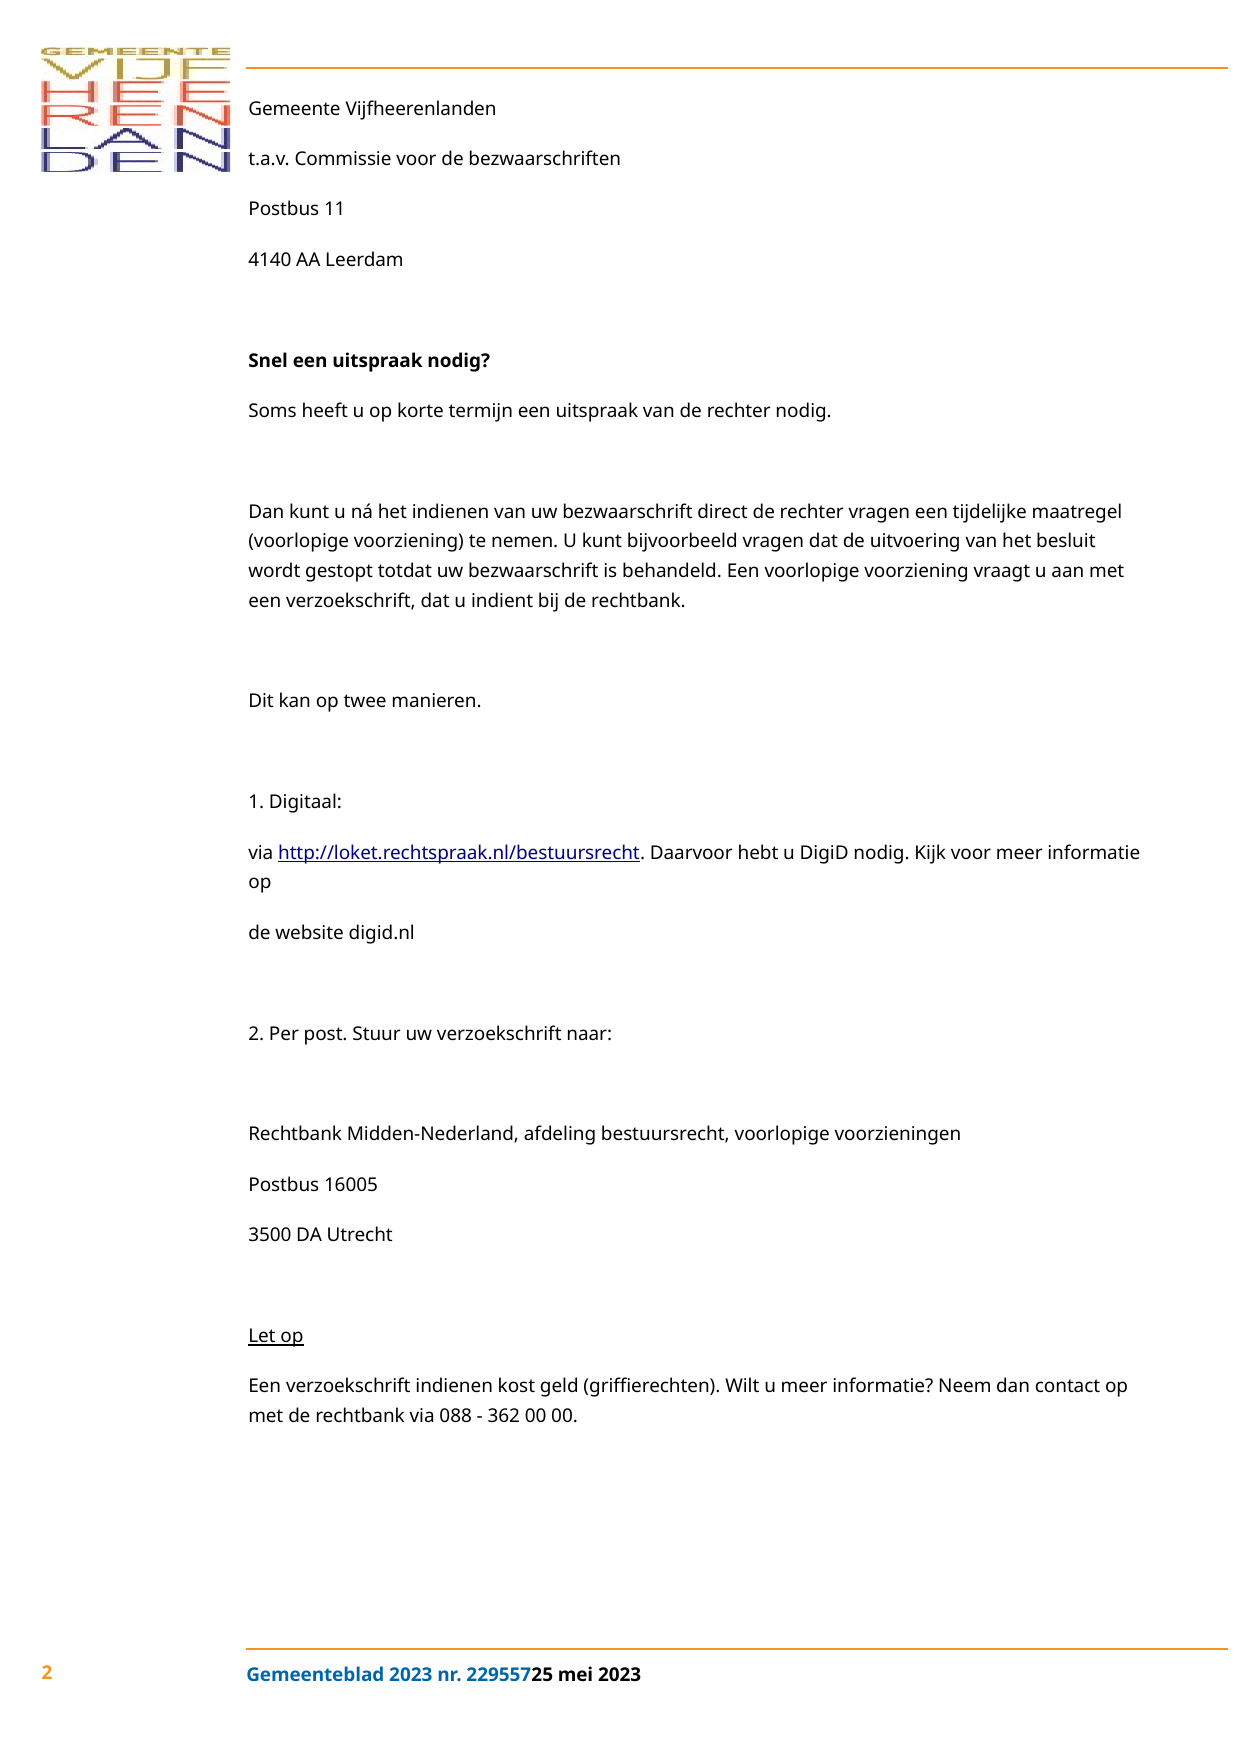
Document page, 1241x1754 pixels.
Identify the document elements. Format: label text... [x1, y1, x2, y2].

text 3500 DA Utrecht [248, 1221, 1152, 1247]
text via http://loket.rechtspraak.nl/bestuursrecht. Daarvoor hebt u DigiD nodig. Kijk voor meer informatie op [248, 839, 1152, 894]
text 4140 AA Leerdam [248, 246, 1152, 272]
text Postbus 11 [248, 196, 1152, 221]
text Dit kan op twee manieren. [248, 688, 1152, 713]
text de website digid.nl [248, 919, 1152, 945]
text Soms heeft u op korte termijn een uitspraak van de rechter nodig. [248, 397, 1152, 423]
text Postbus 16005 [248, 1171, 1152, 1197]
text Snel een uitspraak nodig? [248, 347, 1152, 373]
picture [41, 47, 231, 172]
text Dan kunt u ná het indienen van uw bezwaarschrift direct de rechter vragen een tijdelijke maatregel (voorlopige voorziening) te nemen. U kunt bijvoorbeeld vragen dat de uitvoering van het besluit wordt gestopt totdat uw bezwaarschrift is behandeld. Een voorlopige voorziening vraagt u aan met een verzoekschrift, dat u indient bij de rechtbank. [248, 498, 1152, 613]
text 2. Per post. Stuur uw verzoekschrift naar: [248, 1020, 1152, 1046]
text Gemeente Vijfheerenlanden [248, 95, 1152, 121]
text Een verzoekschrift indienen kost geld (griffierechten). Wilt u meer informatie? Neem dan contact op met de rechtbank via 088 - 362 00 00. [248, 1373, 1152, 1428]
text t.a.v. Commissie voor de bezwaarschriften [248, 145, 1152, 171]
text 1. Digitaal: [248, 788, 1152, 814]
text Rechtbank Midden-Nederland, afdeling bestuursrecht, voorlopige voorzieningen [248, 1121, 1152, 1146]
text Let op [248, 1322, 1152, 1348]
